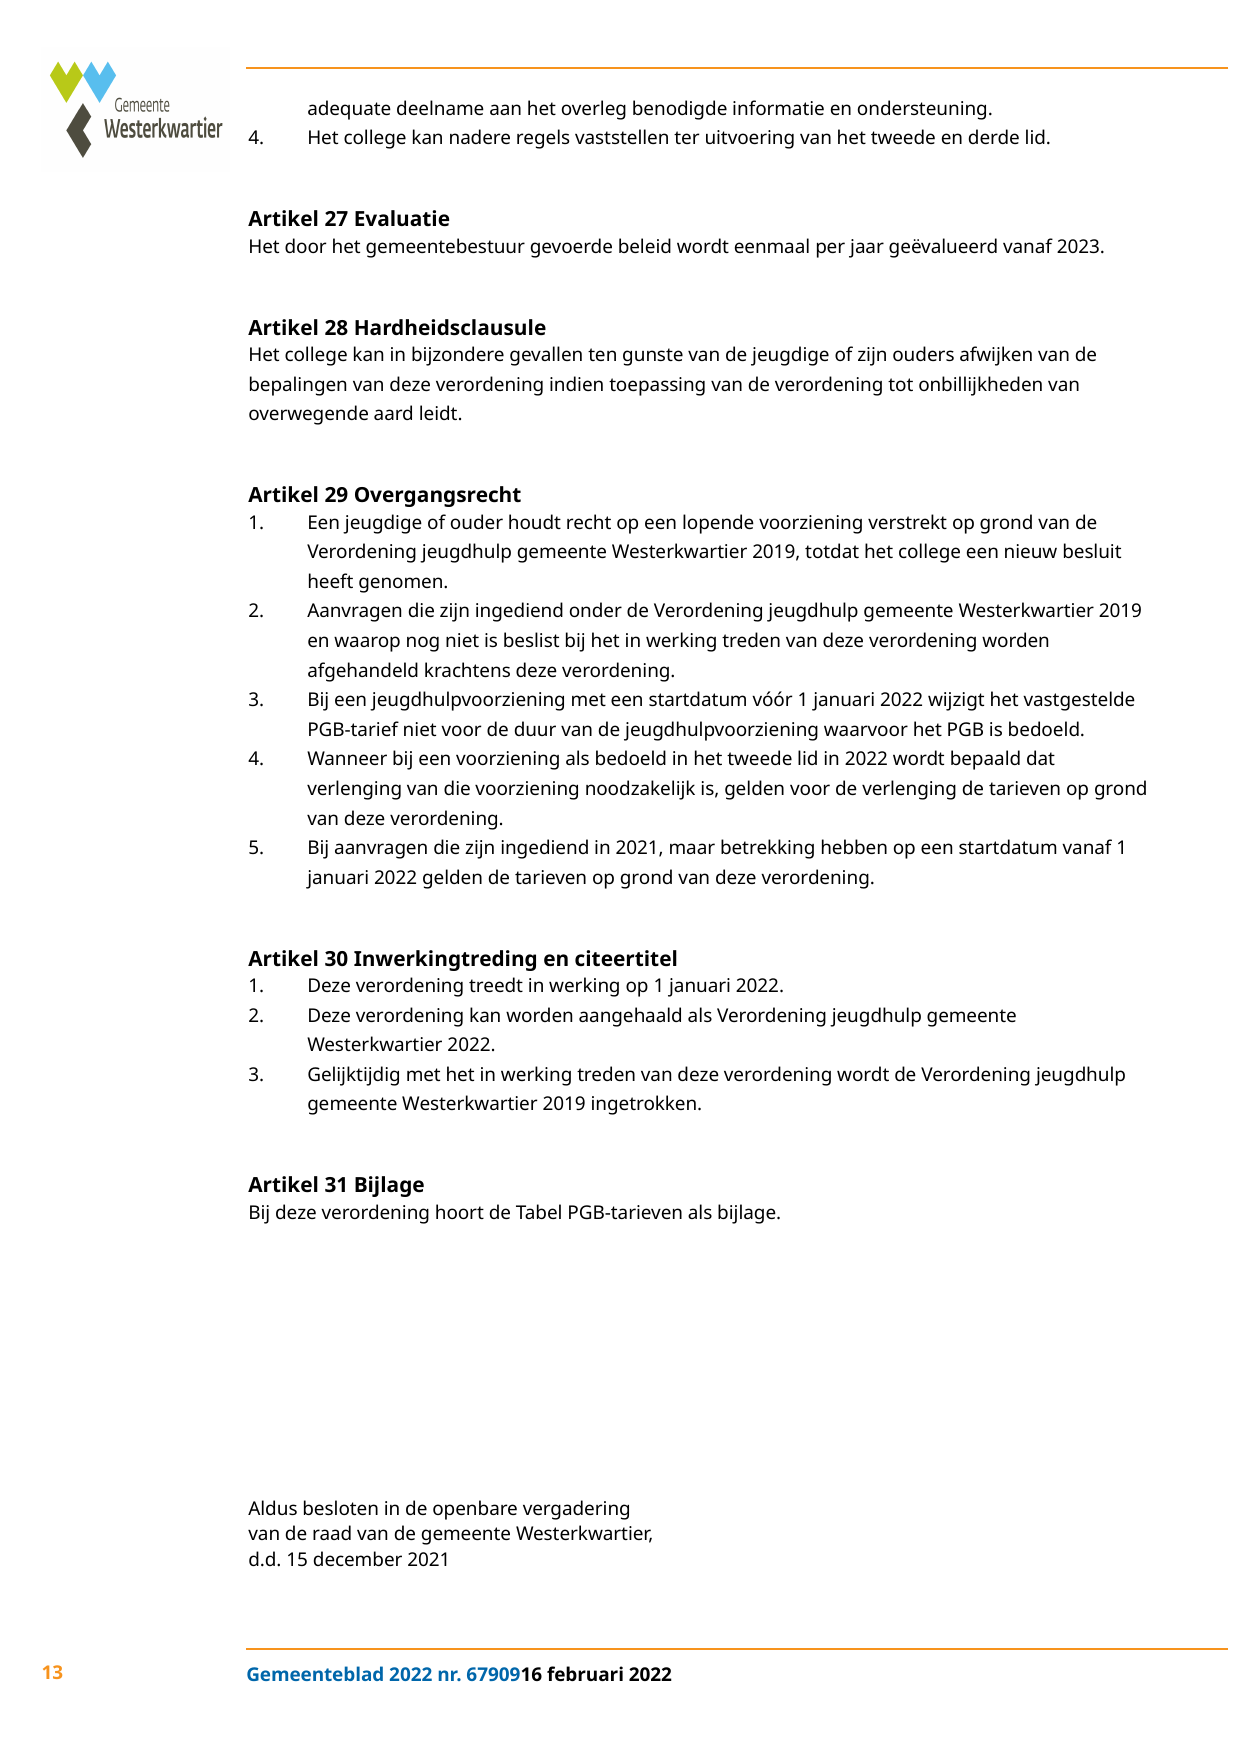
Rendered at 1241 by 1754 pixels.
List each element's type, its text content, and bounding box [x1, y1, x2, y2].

list Een jeugdige of ouder houdt recht op een lopende voorziening verstrekt op grond van de Verordening jeugdhulp gemeente Westerkwartier 2019, totdat het college een nieuw besluit heeft genomen. [248, 509, 1152, 594]
text d.d. 15 december 2021 [248, 1546, 1152, 1572]
text Het door het gemeentebestuur gevoerde beleid wordt eenmaal per jaar geëvalueerd vanaf 2023. [248, 233, 1152, 258]
text Aldus besloten in de openbare vergadering [248, 1495, 1152, 1521]
list Bij aanvragen die zijn ingediend in 2021, maar betrekking hebben op een startdatum vanaf 1 januari 2022 gelden de tarieven op grond van deze verordening. [248, 834, 1152, 889]
text Bij deze verordening hoort de Tabel PGB-tarieven als bijlage. [248, 1199, 1152, 1225]
picture [41, 47, 231, 172]
text Het college kan in bijzondere gevallen ten gunste van de jeugdige of zijn ouders afwijken van de bepalingen van deze verordening indien toepassing van de verordening tot onbillijkheden van overwegende aard leidt. [248, 341, 1152, 426]
list adequate deelname aan het overleg benodigde informatie en ondersteuning. [248, 95, 1152, 121]
list Het college kan nadere regels vaststellen ter uitvoering van het tweede en derde lid. [248, 124, 1152, 150]
text Artikel 27 Evaluatie [248, 204, 1152, 233]
list Deze verordening kan worden aangehaald als Verordening jeugdhulp gemeente Westerkwartier 2022. [248, 1002, 1152, 1057]
list Aanvragen die zijn ingediend onder de Verordening jeugdhulp gemeente Westerkwartier 2019 en waarop nog niet is beslist bij het in werking treden van deze verordening worden afgehandeld krachtens deze verordening. [248, 598, 1152, 682]
text van de raad van de gemeente Westerkwartier, [248, 1521, 1152, 1546]
list Bij een jeugdhulpvoorziening met een startdatum vóór 1 januari 2022 wijzigt het vastgestelde PGB-tarief niet voor de duur van de jeugdhulpvoorziening waarvoor het PGB is bedoeld. [248, 686, 1152, 742]
list Gelijktijdig met het in werking treden van deze verordening wordt de Verordening jeugdhulp gemeente Westerkwartier 2019 ingetrokken. [248, 1061, 1152, 1116]
list Wanneer bij een voorziening als bedoeld in het tweede lid in 2022 wordt bepaald dat verlenging van die voorziening noodzakelijk is, gelden voor de verlenging de tarieven op grond van deze verordening. [248, 746, 1152, 830]
text Artikel 31 Bijlage [248, 1171, 1152, 1199]
list Deze verordening treedt in werking op 1 januari 2022. [248, 972, 1152, 998]
text Artikel 29 Overgangsrecht [248, 480, 1152, 509]
text Artikel 30 Inwerkingtreding en citeertitel [248, 944, 1152, 972]
text Artikel 28 Hardheidsclausule [248, 313, 1152, 341]
